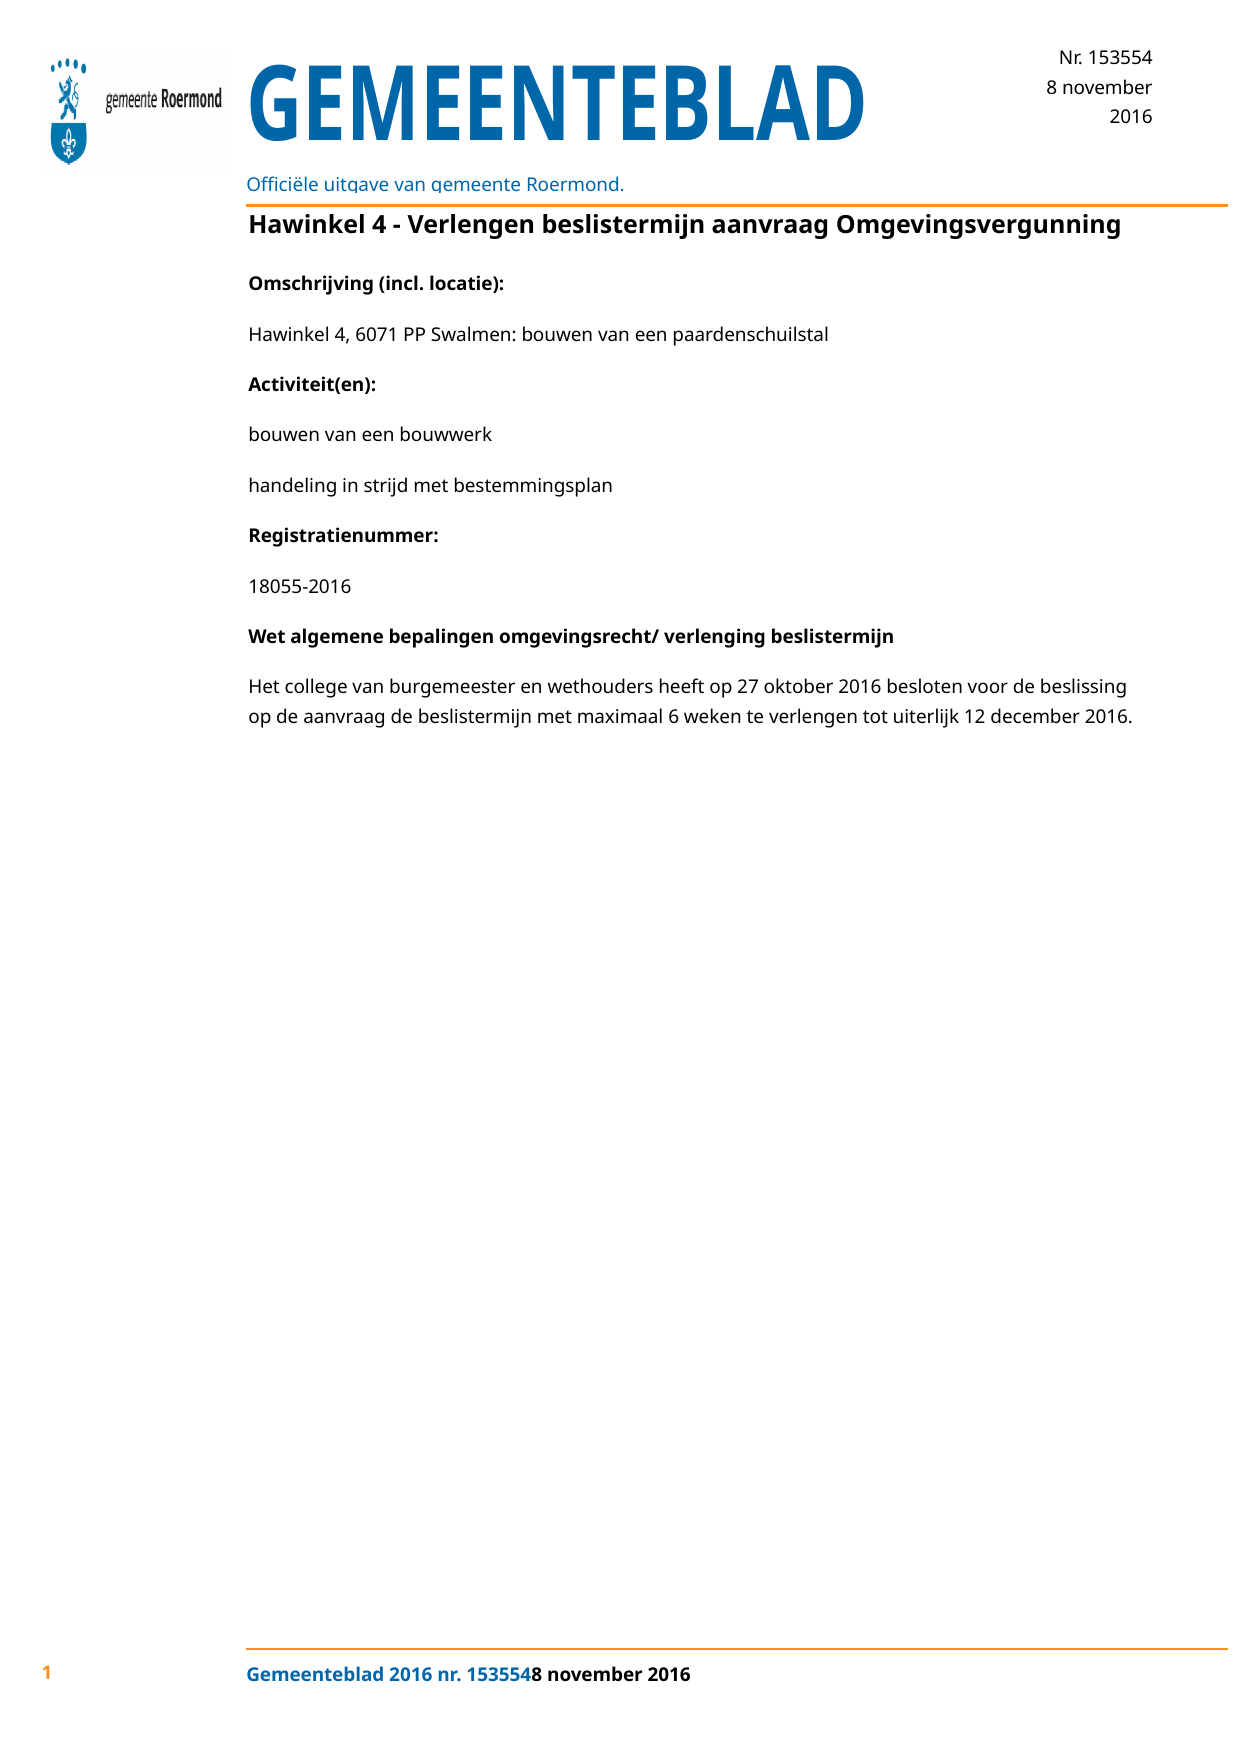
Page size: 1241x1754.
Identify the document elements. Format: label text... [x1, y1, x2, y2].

text Activiteit(en): [248, 371, 1152, 397]
text Omschrijving (incl. locatie): [248, 270, 1152, 296]
text Wet algemene bepalingen omgevingsrecht/ verlenging beslistermijn [248, 623, 1152, 649]
text Registratienummer: [248, 522, 1152, 548]
text handeling in strijd met bestemmingsplan [248, 472, 1152, 498]
picture [41, 47, 231, 172]
text Hawinkel 4, 6071 PP Swalmen: bouwen van een paardenschuilstal [248, 321, 1152, 346]
text 18055-2016 [248, 573, 1152, 598]
text Het college van burgemeester en wethouders heeft op 27 oktober 2016 besloten voor de beslissing op de aanvraag de beslistermijn met maximaal 6 weken te verlengen tot uiterlijk 12 december 2016. [248, 674, 1152, 729]
text bouwen van een bouwwerk [248, 422, 1152, 447]
text Hawinkel 4 - Verlengen beslistermijn aanvraag Omgevingsvergunning [248, 207, 1152, 241]
